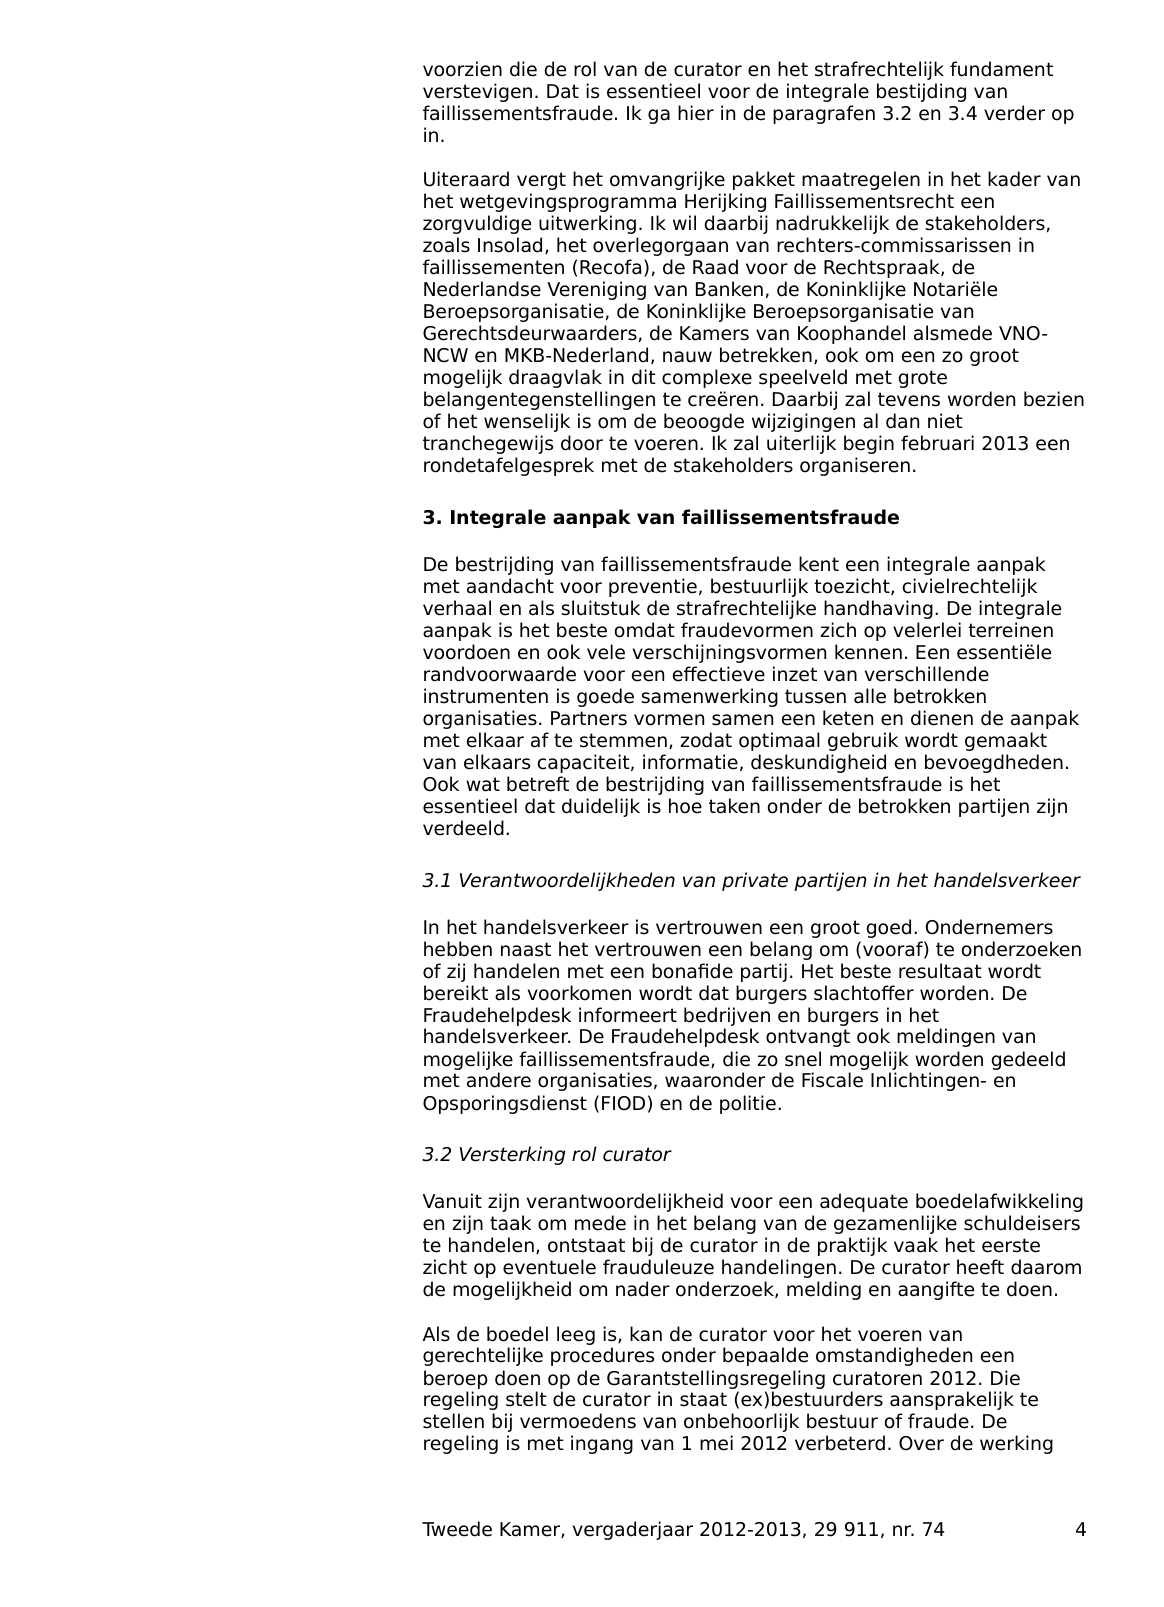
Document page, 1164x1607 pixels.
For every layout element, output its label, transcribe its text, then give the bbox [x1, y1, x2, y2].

text voorzien die de rol van de curator en het strafrechtelijk fundament verstevigen. Dat is essentieel voor de integrale bestijding van faillissementsfraude. Ik ga hier in de paragrafen 3.2 en 3.4 verder op in. [422, 59, 1087, 147]
subtitle 3.2 Versterking rol curator [422, 1144, 1087, 1166]
text Uiteraard vergt het omvangrijke pakket maatregelen in het kader van het wetgevingsprogramma Herijking Faillissementsrecht een zorgvuldige uitwerking. Ik wil daarbij nadrukkelijk de stakeholders, zoals Insolad, het overlegorgaan van rechters-commissarissen in faillissementen (Recofa), de Raad voor de Rechtspraak, de Nederlandse Vereniging van Banken, de Koninklijke Notariële Beroepsorganisatie, de Koninklijke Beroepsorganisatie van Gerechtsdeurwaarders, de Kamers van Koophandel alsmede VNO-NCW en MKB-Nederland, nauw betrekken, ook om een zo groot mogelijk draagvlak in dit complexe speelveld met grote belangentegenstellingen te creëren. Daarbij zal tevens worden bezien of het wenselijk is om de beoogde wijzigingen al dan niet tranchegewijs door te voeren. Ik zal uiterlijk begin februari 2013 een rondetafelgesprek met de stakeholders organiseren. [422, 169, 1087, 477]
text Vanuit zijn verantwoordelijkheid voor een adequate boedelafwikkeling en zijn taak om mede in het belang van de gezamenlijke schuldeisers te handelen, ontstaat bij de curator in de praktijk vaak het eerste zicht op eventuele frauduleuze handelingen. De curator heeft daarom de mogelijkheid om nader onderzoek, melding en aangifte te doen. [422, 1191, 1087, 1301]
subtitle 3.1 Verantwoordelijkheden van private partijen in het handelsverkeer [422, 869, 1087, 892]
text In het handelsverkeer is vertrouwen een groot goed. Ondernemers hebben naast het vertrouwen een belang om (vooraf) te onderzoeken of zij handelen met een bonafide partij. Het beste resultaat wordt bereikt als voorkomen wordt dat burgers slachtoffer worden. De Fraudehelpdesk informeert bedrijven en burgers in het handelsverkeer. De Fraudehelpdesk ontvangt ook meldingen van mogelijke faillissementsfraude, die zo snel mogelijk worden gedeeld met andere organisaties, waaronder de Fiscale Inlichtingen- en Opsporingsdienst (FIOD) en de politie. [422, 917, 1087, 1114]
text De bestrijding van faillissementsfraude kent een integrale aanpak met aandacht voor preventie, bestuurlijk toezicht, civielrechtelijk verhaal en als sluitstuk de strafrechtelijke handhaving. De integrale aanpak is het beste omdat fraudevormen zich op velerlei terreinen voordoen en ook vele verschijningsvormen kennen. Een essentiële randvoorwaarde voor een effectieve inzet van verschillende instrumenten is goede samenwerking tussen alle betrokken organisaties. Partners vormen samen een keten en dienen de aanpak met elkaar af te stemmen, zodat optimaal gebruik wordt gemaakt van elkaars capaciteit, informatie, deskundigheid en bevoegdheden. Ook wat betreft de bestrijding van faillissementsfraude is het essentieel dat duidelijk is hoe taken onder de betrokken partijen zijn verdeeld. [422, 554, 1087, 839]
subtitle 3. Integrale aanpak van faillissementsfraude [422, 507, 1087, 529]
text Als de boedel leeg is, kan de curator voor het voeren van gerechtelijke procedures onder bepaalde omstandigheden een beroep doen op de Garantstellingsregeling curatoren 2012. Die regeling stelt de curator in staat (ex)bestuurders aansprakelijk te stellen bij vermoedens van onbehoorlijk bestuur of fraude. De regeling is met ingang van 1 mei 2012 verbeterd. Over de werking [422, 1323, 1087, 1455]
